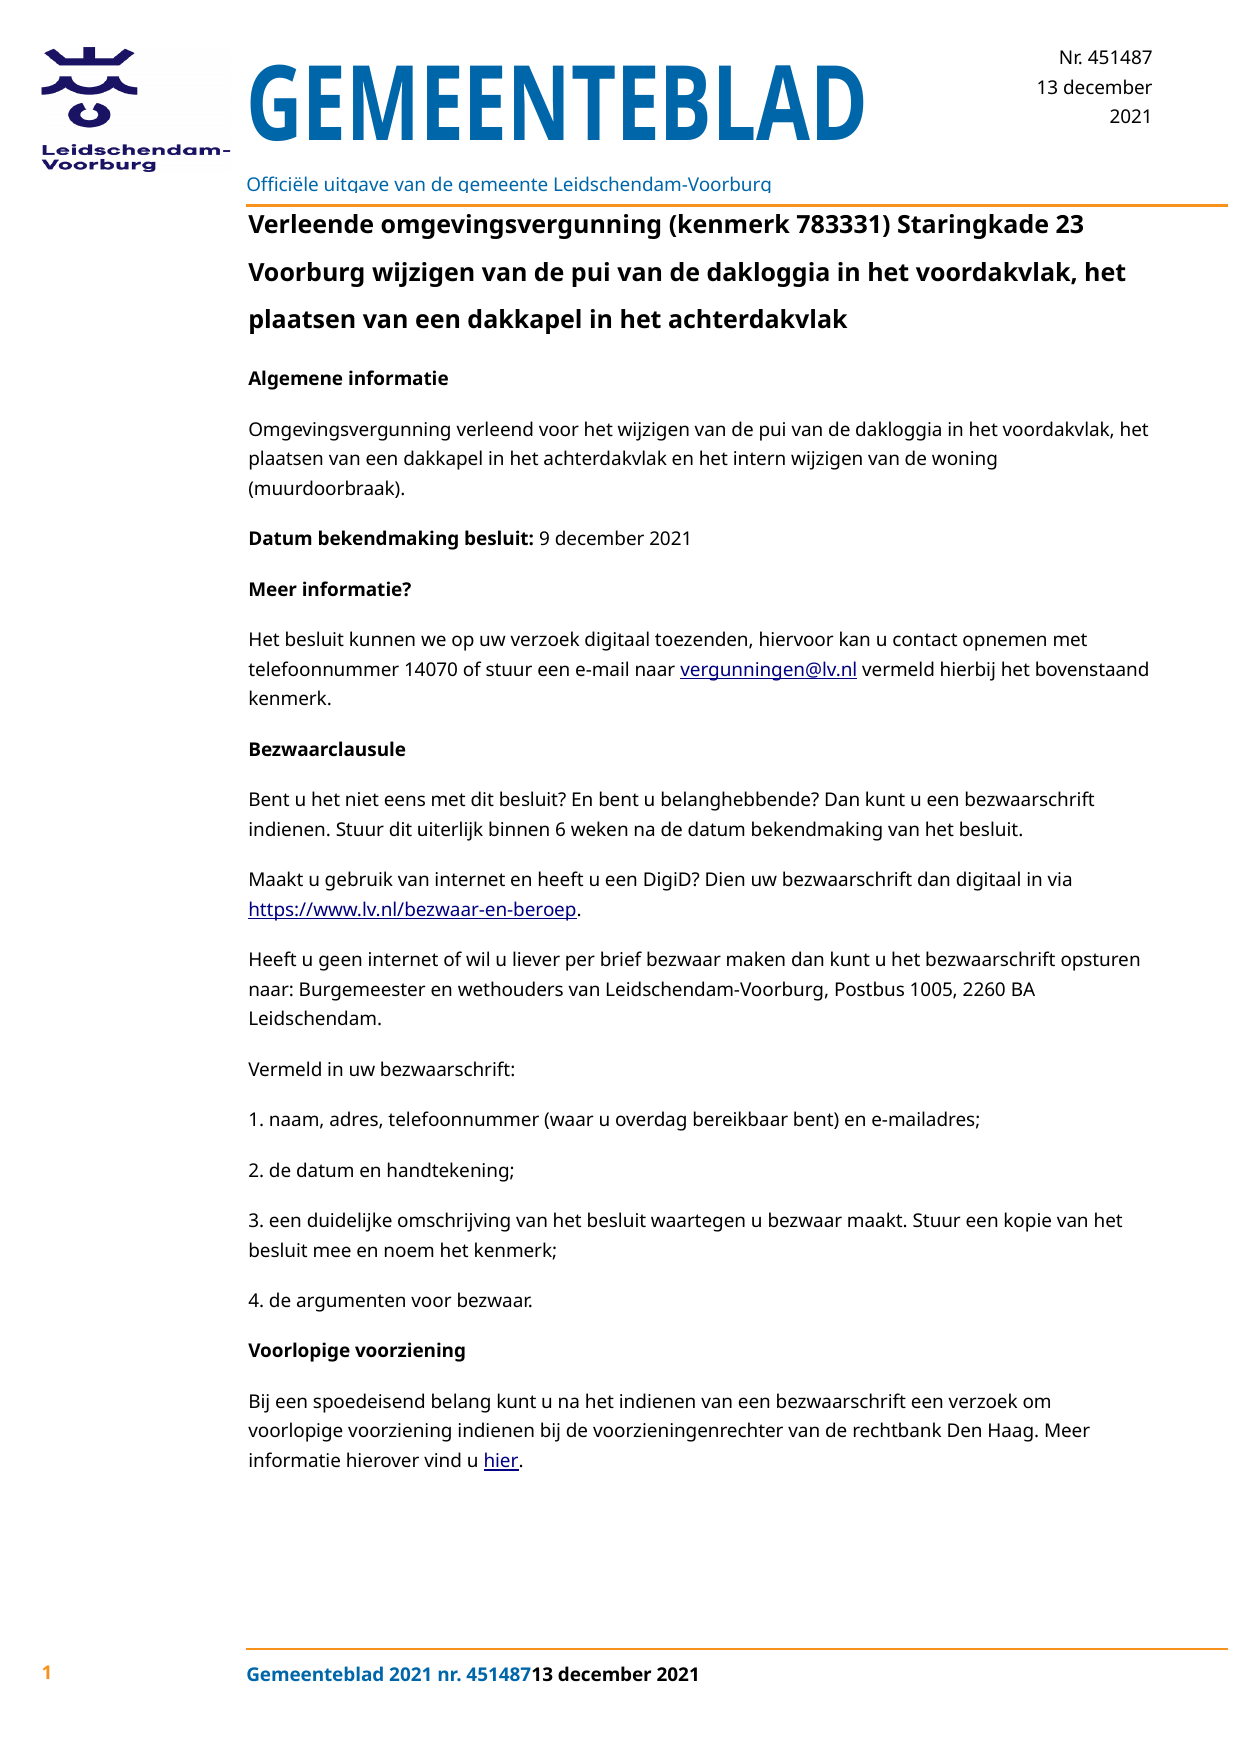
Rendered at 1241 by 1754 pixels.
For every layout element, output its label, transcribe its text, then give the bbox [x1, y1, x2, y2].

text Bij een spoedeisend belang kunt u na het indienen van een bezwaarschrift een verzoek om voorlopige voorziening indienen bij de voorzieningenrechter van de rechtbank Den Haag. Meer informatie hierover vind u hier. [248, 1388, 1152, 1473]
text 1. naam, adres, telefoonnummer (waar u overdag bereikbaar bent) en e-mailadres; [248, 1106, 1152, 1132]
text 4. de argumenten voor bezwaar. [248, 1287, 1152, 1313]
text 3. een duidelijke omschrijving van het besluit waartegen u bezwaar maakt. Stuur een kopie van het besluit mee en noem het kenmerk; [248, 1207, 1152, 1262]
text Datum bekendmaking besluit: 9 december 2021 [248, 526, 1152, 551]
text Meer informatie? [248, 576, 1152, 602]
text Bezwaarclausule [248, 736, 1152, 762]
text 2. de datum en handtekening; [248, 1157, 1152, 1182]
text Bent u het niet eens met dit besluit? En bent u belanghebbende? Dan kunt u een bezwaarschrift indienen. Stuur dit uiterlijk binnen 6 weken na de datum bekendmaking van het besluit. [248, 786, 1152, 842]
text Omgevingsvergunning verleend voor het wijzigen van de pui van de dakloggia in het voordakvlak, het plaatsen van een dakkapel in het achterdakvlak en het intern wijzigen van de woning (muurdoorbraak). [248, 416, 1152, 501]
text Maakt u gebruik van internet en heeft u een DigiD? Dien uw bezwaarschrift dan digitaal in via https://www.lv.nl/bezwaar-en-beroep. [248, 866, 1152, 922]
text Verleende omgevingsvergunning (kenmerk 783331) Staringkade 23 Voorburg wijzigen van de pui van de dakloggia in het voordakvlak, het plaatsen van een dakkapel in het achterdakvlak [248, 207, 1152, 336]
text Het besluit kunnen we op uw verzoek digitaal toezenden, hiervoor kan u contact opnemen met telefoonnummer 14070 of stuur een e-mail naar vergunningen@lv.nl vermeld hierbij het bovenstaand kenmerk. [248, 626, 1152, 711]
text Heeft u geen internet of wil u liever per brief bezwaar maken dan kunt u het bezwaarschrift opsturen naar: Burgemeester en wethouders van Leidschendam-Voorburg, Postbus 1005, 2260 BA Leidschendam. [248, 946, 1152, 1031]
text Voorlopige voorziening [248, 1338, 1152, 1363]
picture [41, 47, 231, 172]
text Algemene informatie [248, 366, 1152, 391]
text Vermeld in uw bezwaarschrift: [248, 1056, 1152, 1082]
